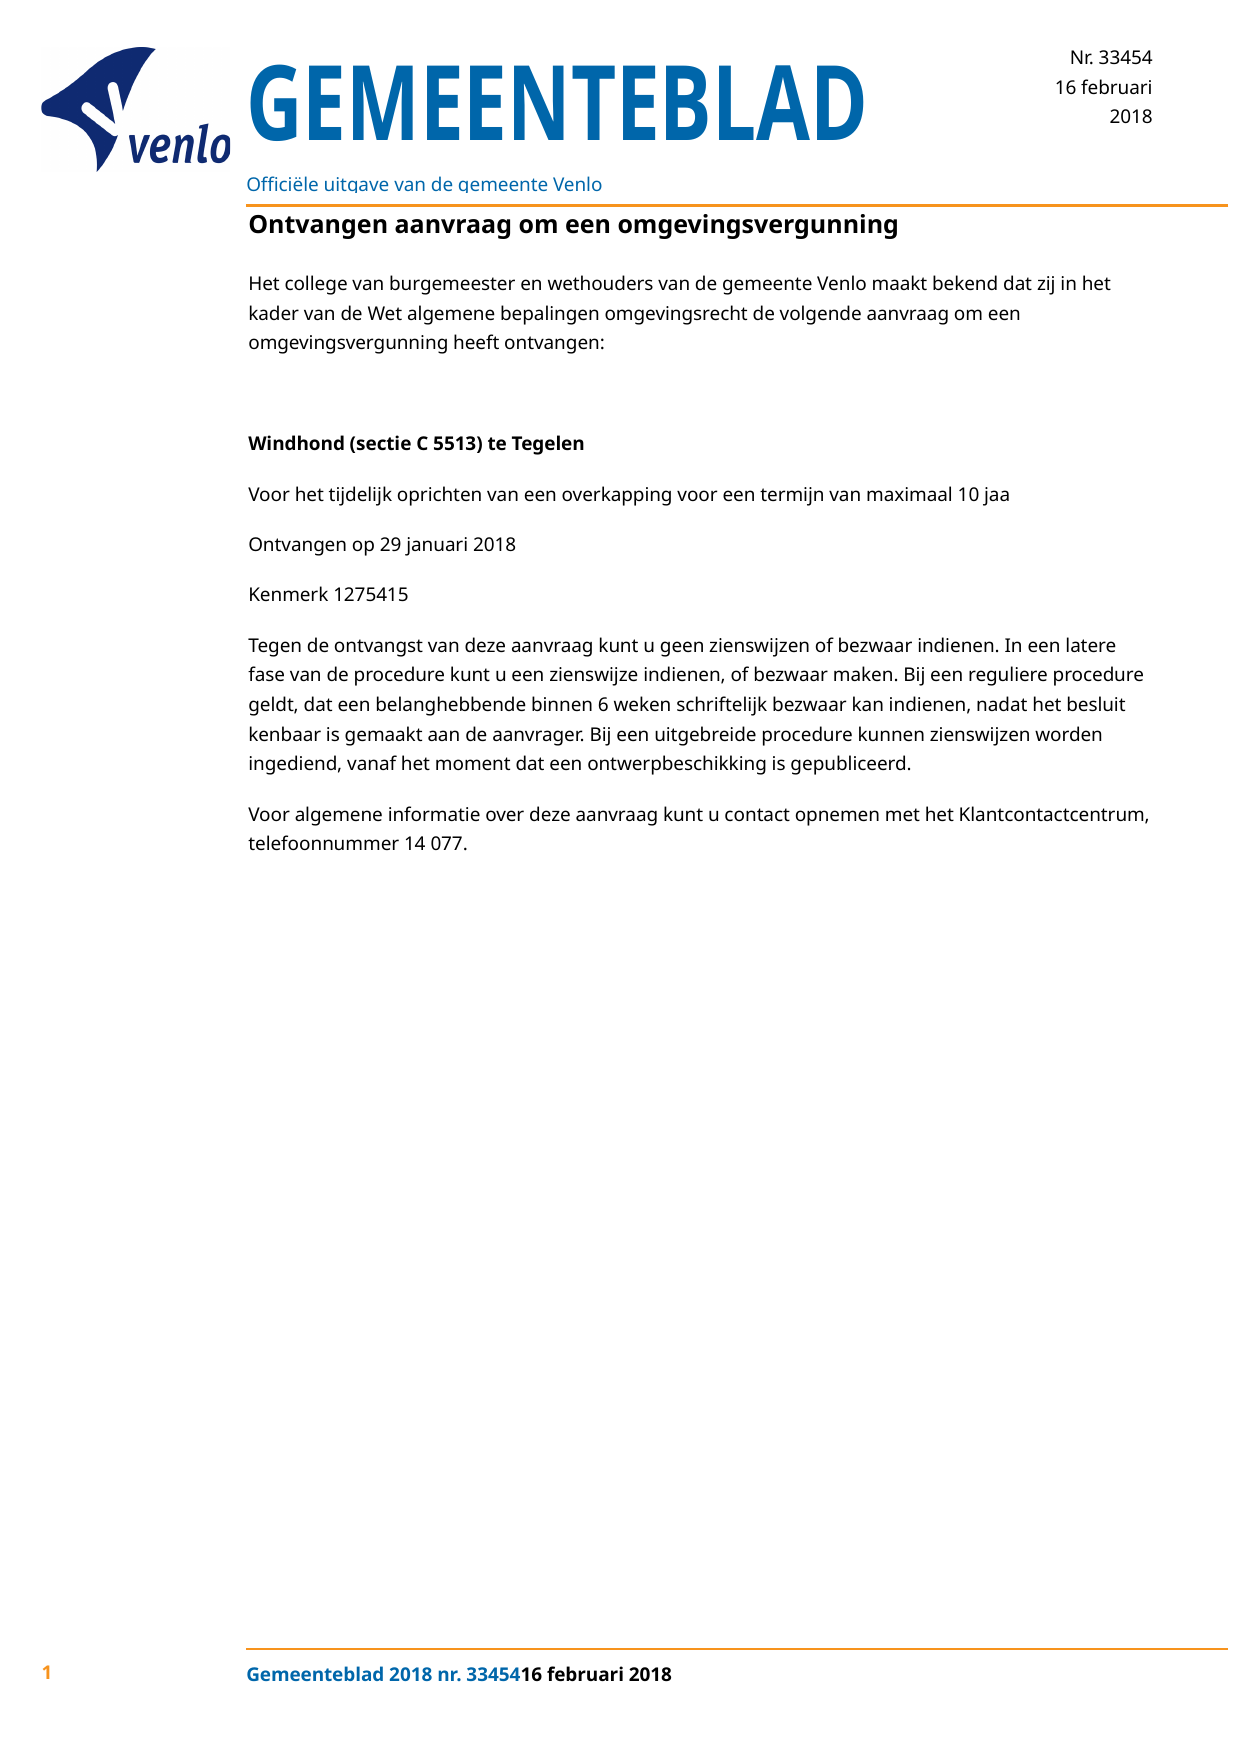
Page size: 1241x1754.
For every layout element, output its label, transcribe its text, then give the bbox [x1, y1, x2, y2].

text Ontvangen aanvraag om een omgevingsvergunning [248, 207, 1152, 241]
picture [41, 47, 231, 172]
text Tegen de ontvangst van deze aanvraag kunt u geen zienswijzen of bezwaar indienen. In een latere fase van de procedure kunt u een zienswijze indienen, of bezwaar maken. Bij een reguliere procedure geldt, dat een belanghebbende binnen 6 weken schriftelijk bezwaar kan indienen, nadat het besluit kenbaar is gemaakt aan de aanvrager. Bij een uitgebreide procedure kunnen zienswijzen worden ingediend, vanaf het moment dat een ontwerpbeschikking is gepubliceerd. [248, 632, 1152, 776]
text Kenmerk 1275415 [248, 582, 1152, 607]
text Ontvangen op 29 januari 2018 [248, 531, 1152, 557]
text Voor het tijdelijk oprichten van een overkapping voor een termijn van maximaal 10 jaa [248, 481, 1152, 506]
text Voor algemene informatie over deze aanvraag kunt u contact opnemen met het Klantcontactcentrum, telefoonnummer 14 077. [248, 801, 1152, 856]
text Windhond (sectie C 5513) te Tegelen [248, 430, 1152, 456]
text Het college van burgemeester en wethouders van de gemeente Venlo maakt bekend dat zij in het kader van de Wet algemene bepalingen omgevingsrecht de volgende aanvraag om een omgevingsvergunning heeft ontvangen: [248, 270, 1152, 355]
